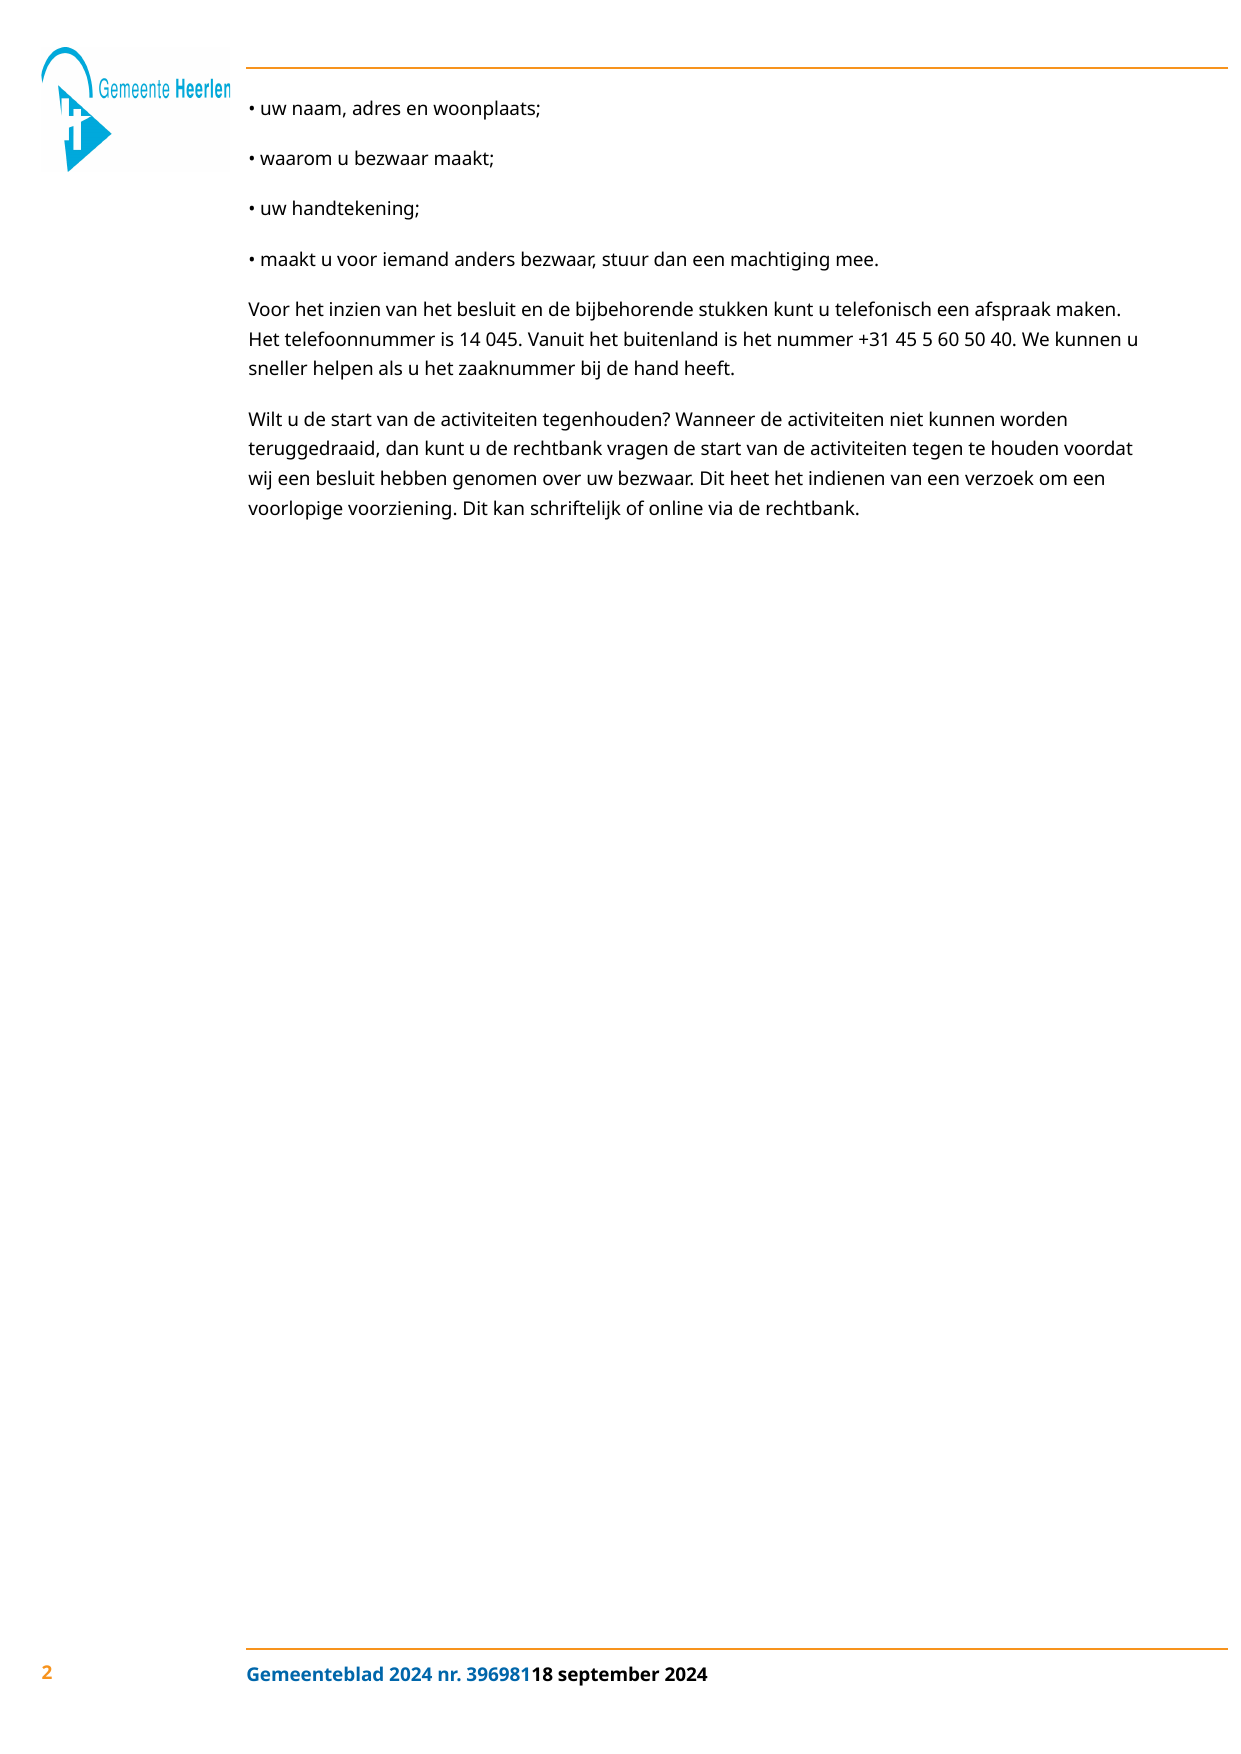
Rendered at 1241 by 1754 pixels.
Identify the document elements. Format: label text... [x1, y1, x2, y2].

text • uw naam, adres en woonplaats; [248, 95, 1152, 121]
text • uw handtekening; [248, 196, 1152, 221]
picture [41, 47, 59, 70]
picture [41, 47, 231, 172]
text Wilt u de start van de activiteiten tegenhouden? Wanneer de activiteiten niet kunnen worden teruggedraaid, dan kunt u de rechtbank vragen de start van de activiteiten tegen te houden voordat wij een besluit hebben genomen over uw bezwaar. Dit heet het indienen van een verzoek om een voorlopige voorziening. Dit kan schriftelijk of online via de rechtbank. [248, 406, 1152, 521]
text Voor het inzien van het besluit en de bijbehorende stukken kunt u telefonisch een afspraak maken. Het telefoonnummer is 14 045. Vanuit het buitenland is het nummer +31 45 5 60 50 40. We kunnen u sneller helpen als u het zaaknummer bij de hand heeft. [248, 296, 1152, 381]
text • maakt u voor iemand anders bezwaar, stuur dan een machtiging mee. [248, 246, 1152, 272]
text • waarom u bezwaar maakt; [248, 145, 1152, 171]
